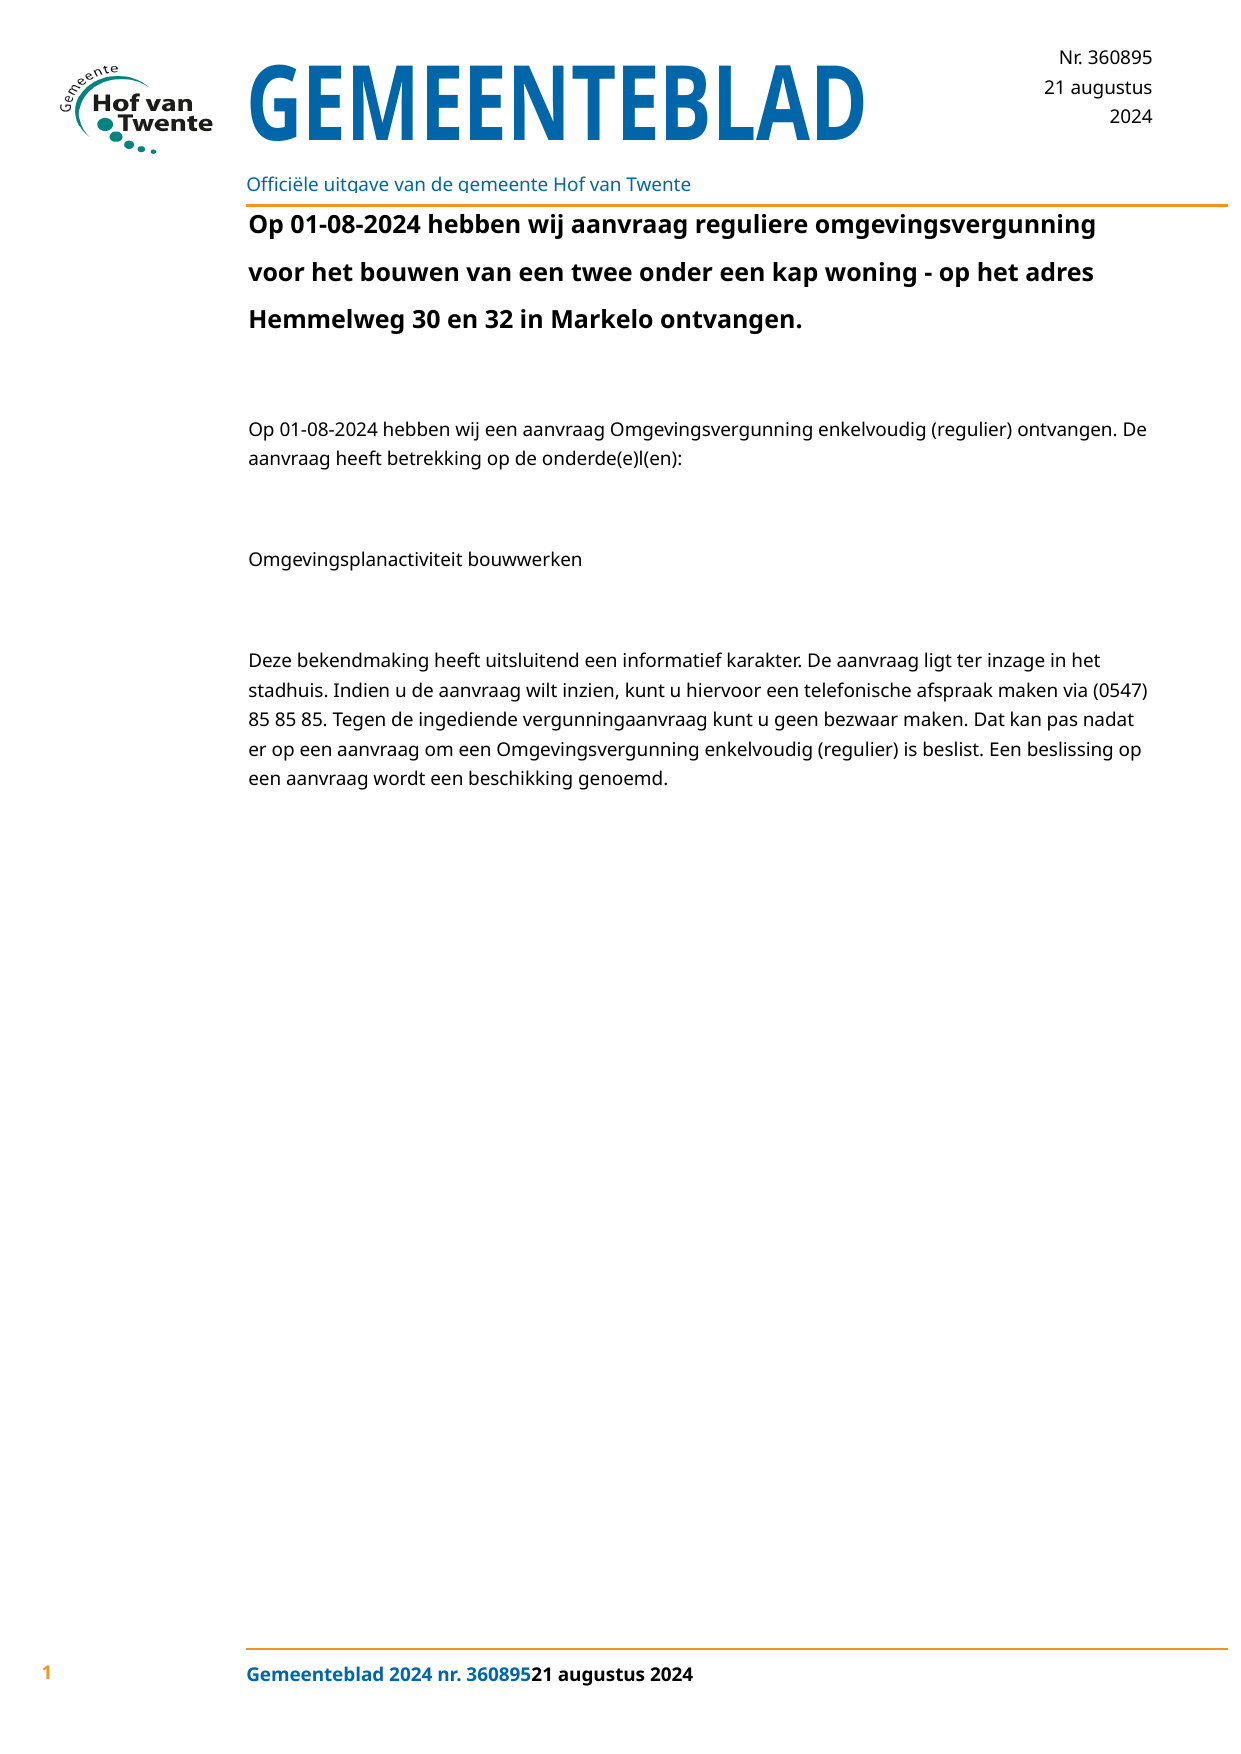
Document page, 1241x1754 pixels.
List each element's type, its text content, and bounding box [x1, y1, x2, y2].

text Op 01-08-2024 hebben wij een aanvraag Omgevingsvergunning enkelvoudig (regulier) ontvangen. De aanvraag heeft betrekking op de onderde(e)l(en): [248, 416, 1152, 471]
picture [41, 47, 231, 172]
text Deze bekendmaking heeft uitsluitend een informatief karakter. De aanvraag ligt ter inzage in het stadhuis. Indien u de aanvraag wilt inzien, kunt u hiervoor een telefonische afspraak maken via (0547) 85 85 85. Tegen de ingediende vergunningaanvraag kunt u geen bezwaar maken. Dat kan pas nadat er op een aanvraag om een Omgevingsvergunning enkelvoudig (regulier) is beslist. Een beslissing op een aanvraag wordt een beschikking genoemd. [248, 647, 1152, 791]
text Omgevingsplanactiviteit bouwwerken [248, 546, 1152, 572]
text Op 01-08-2024 hebben wij aanvraag reguliere omgevingsvergunning voor het bouwen van een twee onder een kap woning - op het adres Hemmelweg 30 en 32 in Markelo ontvangen. [248, 207, 1152, 336]
